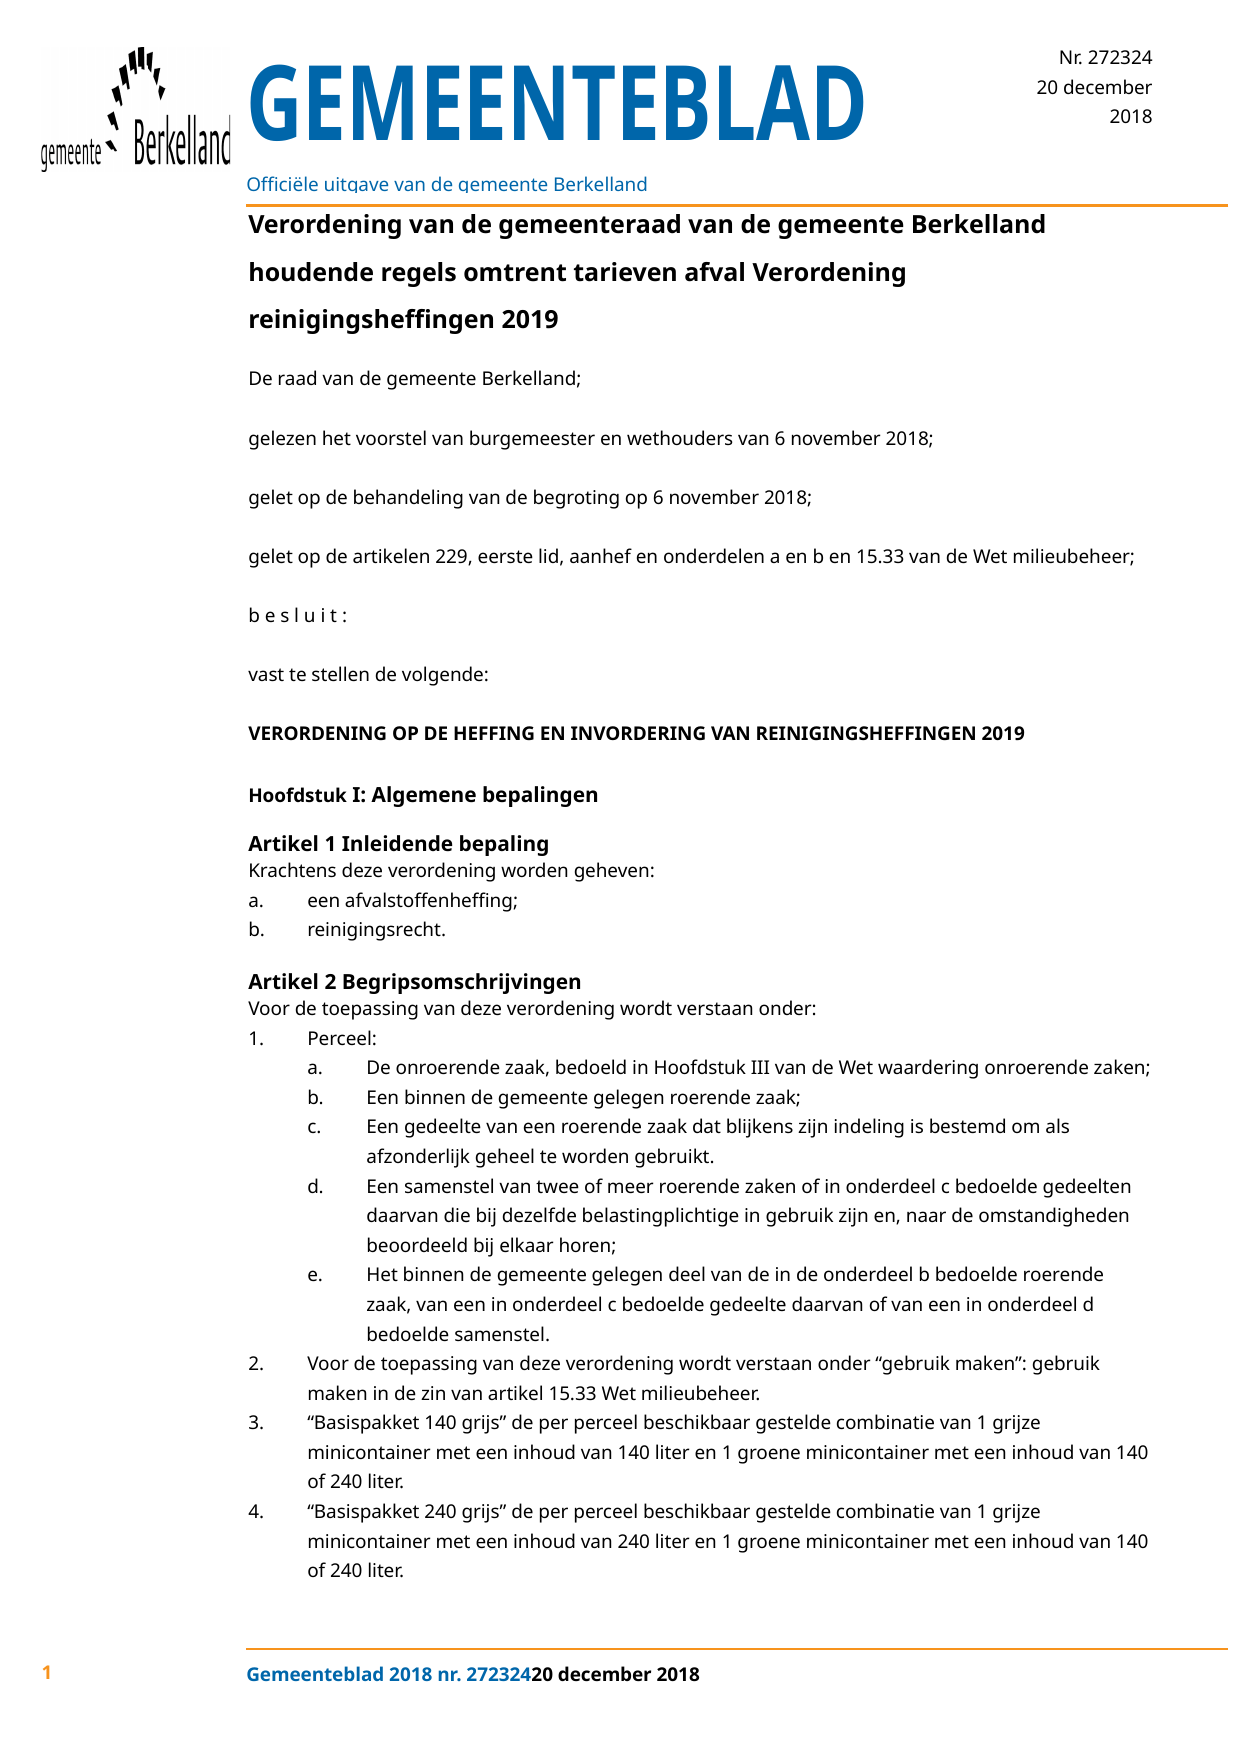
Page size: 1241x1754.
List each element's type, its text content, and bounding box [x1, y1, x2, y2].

text De raad van de gemeente Berkelland; [248, 366, 1152, 391]
list Perceel: [248, 1025, 1152, 1051]
list een afvalstoffenheffing; [248, 887, 1152, 913]
text b e s l u i t : [248, 602, 1152, 628]
picture [41, 47, 231, 172]
list Het binnen de gemeente gelegen deel van de in de onderdeel b bedoelde roerende zaak, van een in onderdeel c bedoelde gedeelte daarvan of van een in onderdeel d bedoelde samenstel. [307, 1262, 1152, 1347]
text Artikel 1 Inleidende bepaling [248, 829, 1152, 857]
text Artikel 2 Begripsomschrijvingen [248, 967, 1152, 995]
list Een gedeelte van een roerende zaak dat blijkens zijn indeling is bestemd om als afzonderlijk geheel te worden gebruikt. [307, 1114, 1152, 1169]
list reinigingsrecht. [248, 917, 1152, 942]
text Voor de toepassing van deze verordening wordt verstaan onder: [248, 995, 1152, 1021]
list “Basispakket 140 grijs” de per perceel beschikbaar gestelde combinatie van 1 grijze minicontainer met een inhoud van 140 liter en 1 groene minicontainer met een inhoud van 140 of 240 liter. [248, 1409, 1152, 1494]
text Krachtens deze verordening worden geheven: [248, 857, 1152, 883]
list Voor de toepassing van deze verordening wordt verstaan onder “gebruik maken”: gebruik maken in de zin van artikel 15.33 Wet milieubeheer. [248, 1350, 1152, 1406]
list De onroerende zaak, bedoeld in Hoofdstuk III van de Wet waardering onroerende zaken; [307, 1054, 1152, 1080]
text gelezen het voorstel van burgemeester en wethouders van 6 november 2018; [248, 425, 1152, 450]
text VERORDENING OP DE HEFFING EN INVORDERING VAN REINIGINGSHEFFINGEN 2019 [248, 721, 1152, 746]
text vast te stellen de volgende: [248, 661, 1152, 687]
text gelet op de artikelen 229, eerste lid, aanhef en onderdelen a en b en 15.33 van de Wet milieubeheer; [248, 543, 1152, 569]
list “Basispakket 240 grijs” de per perceel beschikbaar gestelde combinatie van 1 grijze minicontainer met een inhoud van 240 liter en 1 groene minicontainer met een inhoud van 140 of 240 liter. [248, 1498, 1152, 1583]
text Hoofdstuk I: Algemene bepalingen [248, 780, 1152, 808]
text gelet op de behandeling van de begroting op 6 november 2018; [248, 484, 1152, 509]
list Een samenstel van twee of meer roerende zaken of in onderdeel c bedoelde gedeelten daarvan die bij dezelfde belastingplichtige in gebruik zijn en, naar de omstandigheden beoordeeld bij elkaar horen; [307, 1173, 1152, 1258]
list Een binnen de gemeente gelegen roerende zaak; [307, 1084, 1152, 1110]
text Verordening van de gemeenteraad van de gemeente Berkelland houdende regels omtrent tarieven afval Verordening reinigingsheffingen 2019 [248, 207, 1152, 336]
